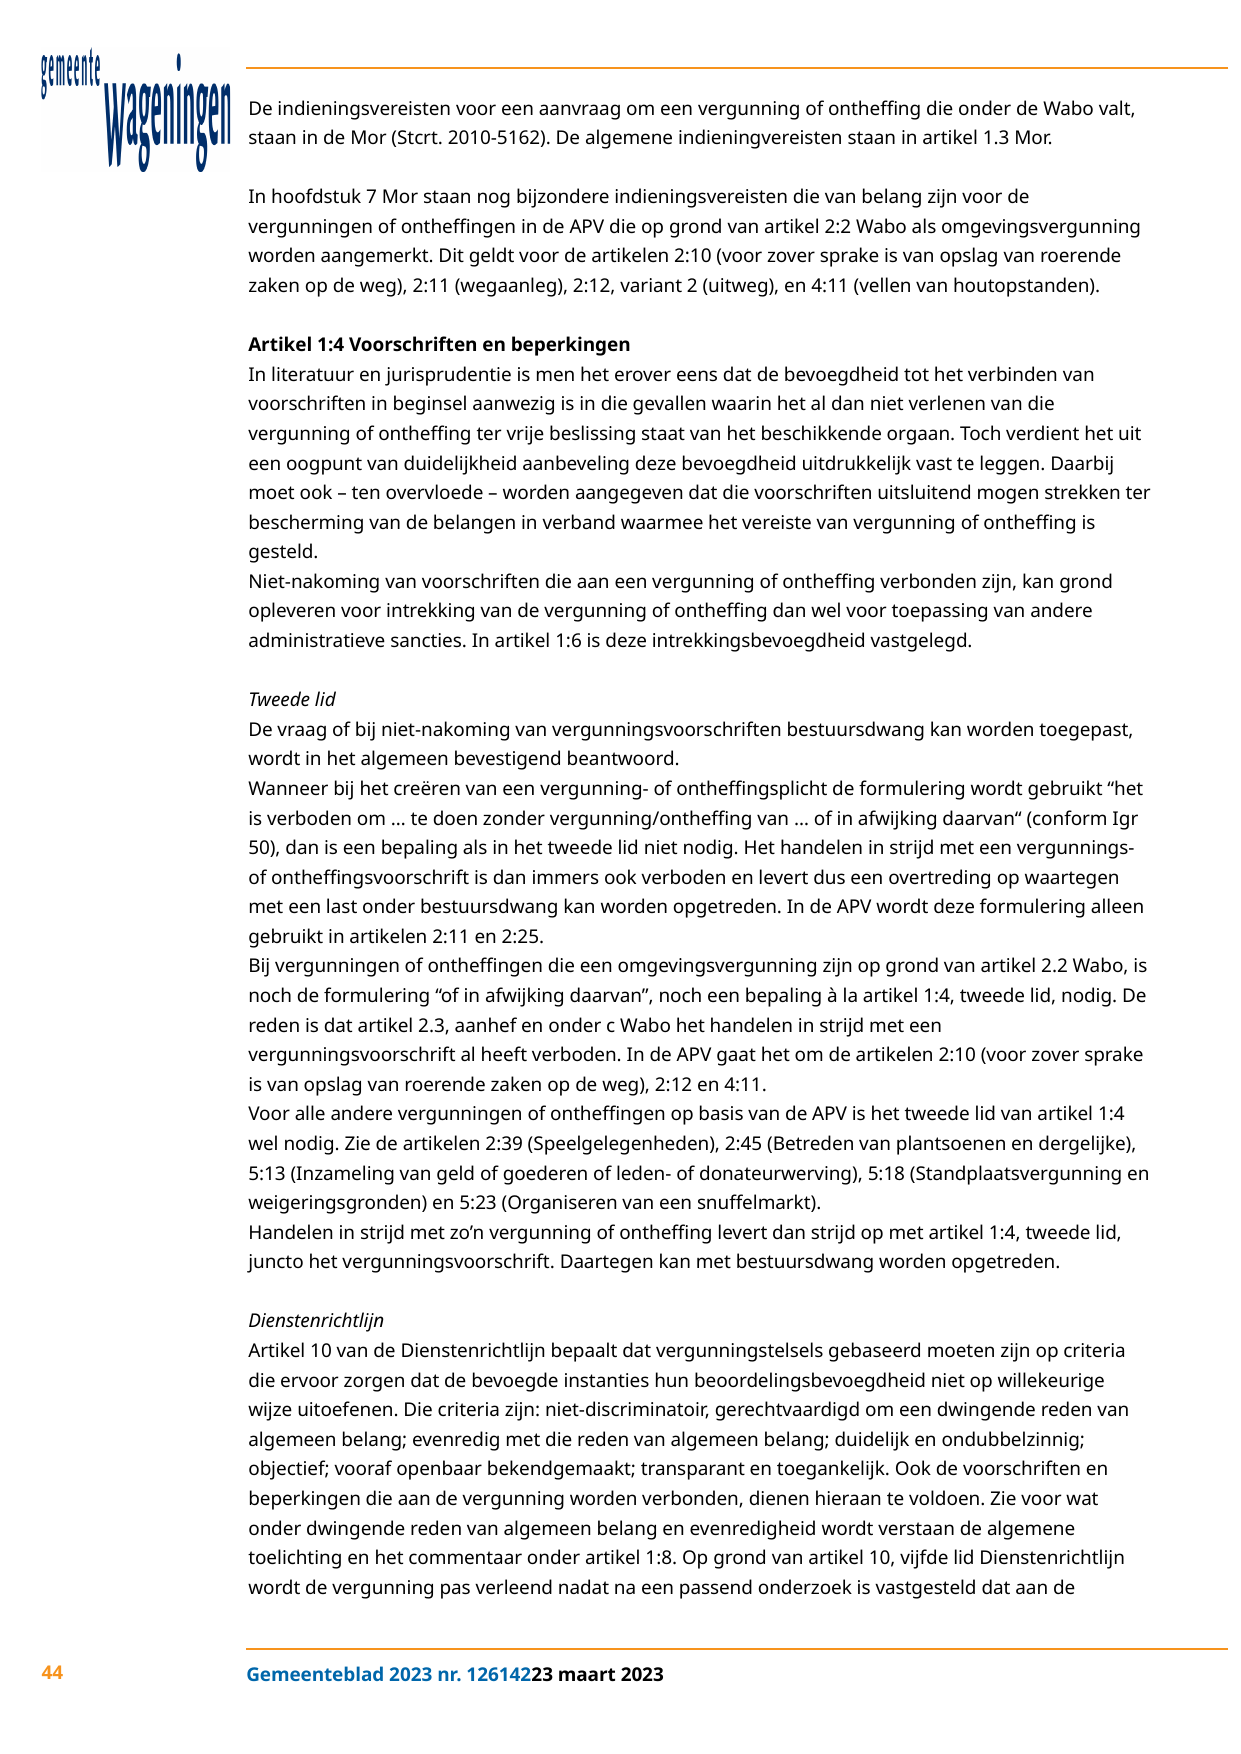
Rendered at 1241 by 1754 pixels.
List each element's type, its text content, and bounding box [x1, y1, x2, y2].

text Artikel 10 van de Dienstenrichtlijn bepaalt dat vergunningstelsels gebaseerd moeten zijn op criteria die ervoor zorgen dat de bevoegde instanties hun beoordelingsbevoegdheid niet op willekeurige wijze uitoefenen. Die criteria zijn: niet-discriminatoir, gerechtvaardigd om een dwingende reden van algemeen belang; evenredig met die reden van algemeen belang; duidelijk en ondubbelzinnig; objectief; vooraf openbaar bekendgemaakt; transparant en toegankelijk. Ook de voorschriften en beperkingen die aan de vergunning worden verbonden, dienen hieraan te voldoen. Zie voor wat onder dwingende reden van algemeen belang en evenredigheid wordt verstaan de algemene toelichting en het commentaar onder artikel 1:8. Op grond van artikel 10, vijfde lid Dienstenrichtlijn wordt de vergunning pas verleend nadat na een passend onderzoek is vastgesteld dat aan de [248, 1337, 1152, 1600]
text Niet-nakoming van voorschriften die aan een vergunning of ontheffing verbonden zijn, kan grond opleveren voor intrekking van de vergunning of ontheffing dan wel voor toepassing van andere administratieve sancties. In artikel 1:6 is deze intrekkingsbevoegdheid vastgelegd. [248, 568, 1152, 653]
text Handelen in strijd met zo’n vergunning of ontheffing levert dan strijd op met artikel 1:4, tweede lid, juncto het vergunningsvoorschrift. Daartegen kan met bestuursdwang worden opgetreden. [248, 1219, 1152, 1274]
text De vraag of bij niet-nakoming van vergunningsvoorschriften bestuursdwang kan worden toegepast, wordt in het algemeen bevestigend beantwoord. [248, 716, 1152, 771]
text Bij vergunningen of ontheffingen die een omgevingsvergunning zijn op grond van artikel 2.2 Wabo, is noch de formulering “of in afwijking daarvan”, noch een bepaling à la artikel 1:4, tweede lid, nodig. De reden is dat artikel 2.3, aanhef en onder c Wabo het handelen in strijd met een vergunningsvoorschrift al heeft verboden. In de APV gaat het om de artikelen 2:10 (voor zover sprake is van opslag van roerende zaken op de weg), 2:12 en 4:11. [248, 953, 1152, 1097]
text Wanneer bij het creëren van een vergunning- of ontheffingsplicht de formulering wordt gebruikt “het is verboden om … te doen zonder vergunning/ontheffing van … of in afwijking daarvan“ (conform Igr 50), dan is een bepaling als in het tweede lid niet nodig. Het handelen in strijd met een vergunnings- of ontheffingsvoorschrift is dan immers ook verboden en levert dus een overtreding op waartegen met een last onder bestuursdwang kan worden opgetreden. In de APV wordt deze formulering alleen gebruikt in artikelen 2:11 en 2:25. [248, 775, 1152, 949]
text Voor alle andere vergunningen of ontheffingen op basis van de APV is het tweede lid van artikel 1:4 wel nodig. Zie de artikelen 2:39 (Speelgelegenheden), 2:45 (Betreden van plantsoenen en dergelijke), 5:13 (Inzameling van geld of goederen of leden- of donateurwerving), 5:18 (Standplaatsvergunning en weigeringsgronden) en 5:23 (Organiseren van een snuffelmarkt). [248, 1101, 1152, 1215]
text In hoofdstuk 7 Mor staan nog bijzondere indieningsvereisten die van belang zijn voor de vergunningen of ontheffingen in de APV die op grond van artikel 2:2 Wabo als omgevingsvergunning worden aangemerkt. Dit geldt voor de artikelen 2:10 (voor zover sprake is van opslag van roerende zaken op de weg), 2:11 (wegaanleg), 2:12, variant 2 (uitweg), en 4:11 (vellen van houtopstanden). [248, 183, 1152, 298]
text In literatuur en jurisprudentie is men het erover eens dat de bevoegdheid tot het verbinden van voorschriften in beginsel aanwezig is in die gevallen waarin het al dan niet verlenen van die vergunning of ontheffing ter vrije beslissing staat van het beschikkende orgaan. Toch verdient het uit een oogpunt van duidelijkheid aanbeveling deze bevoegdheid uitdrukkelijk vast te leggen. Daarbij moet ook – ten overvloede – worden aangegeven dat die voorschriften uitsluitend mogen strekken ter bescherming van de belangen in verband waarmee het vereiste van vergunning of ontheffing is gesteld. [248, 361, 1152, 564]
text De indieningsvereisten voor een aanvraag om een vergunning of ontheffing die onder de Wabo valt, staan in de Mor (Stcrt. 2010-5162). De algemene indieningvereisten staan in artikel 1.3 Mor. [248, 95, 1152, 150]
text Tweede lid [248, 686, 1152, 712]
picture [41, 47, 231, 172]
text Dienstenrichtlijn [248, 1308, 1152, 1333]
text Artikel 1:4 Voorschriften en beperkingen [248, 331, 1152, 357]
